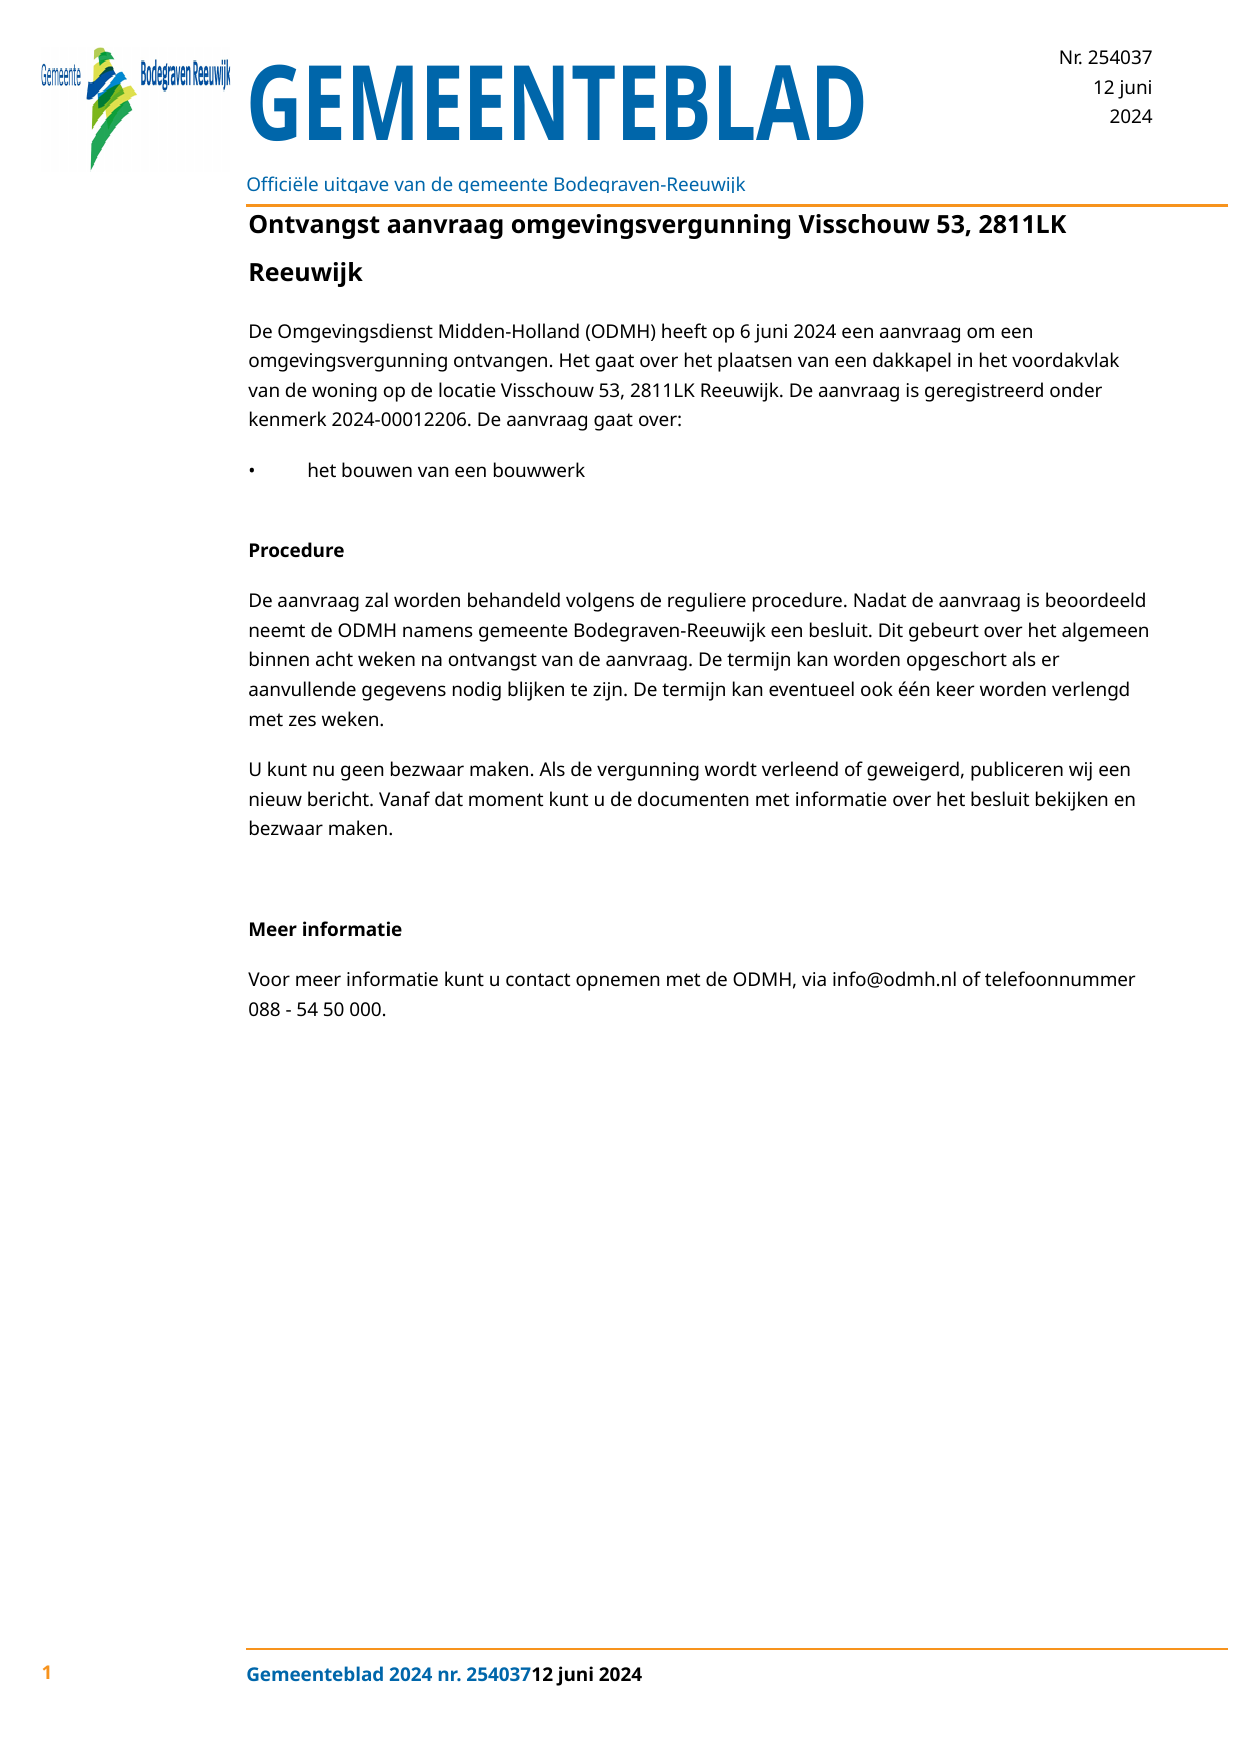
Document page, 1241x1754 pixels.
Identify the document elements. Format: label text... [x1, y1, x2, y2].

picture [41, 47, 231, 172]
text Ontvangst aanvraag omgevingsvergunning Visschouw 53, 2811LK Reeuwijk [248, 207, 1152, 288]
text U kunt nu geen bezwaar maken. Als de vergunning wordt verleend of geweigerd, publiceren wij een nieuw bericht. Vanaf dat moment kunt u de documenten met informatie over het besluit bekijken en bezwaar maken. [248, 756, 1152, 841]
text Voor meer informatie kunt u contact opnemen met de ODMH, via info@odmh.nl of telefoonnummer 088 - 54 50 000. [248, 967, 1152, 1022]
text Meer informatie [248, 916, 1152, 942]
text Procedure [248, 537, 1152, 563]
text De Omgevingsdienst Midden-Holland (ODMH) heeft op 6 juni 2024 een aanvraag om een omgevingsvergunning ontvangen. Het gaat over het plaatsen van een dakkapel in het voordakvlak van de woning op de locatie Visschouw 53, 2811LK Reeuwijk. De aanvraag is geregistreerd onder kenmerk 2024-00012206. De aanvraag gaat over: [248, 318, 1152, 432]
list het bouwen van een bouwwerk [248, 457, 1152, 483]
text De aanvraag zal worden behandeld volgens de reguliere procedure. Nadat de aanvraag is beoordeeld neemt de ODMH namens gemeente Bodegraven-Reeuwijk een besluit. Dit gebeurt over het algemeen binnen acht weken na ontvangst van de aanvraag. De termijn kan worden opgeschort als er aanvullende gegevens nodig blijken te zijn. De termijn kan eventueel ook één keer worden verlengd met zes weken. [248, 587, 1152, 732]
